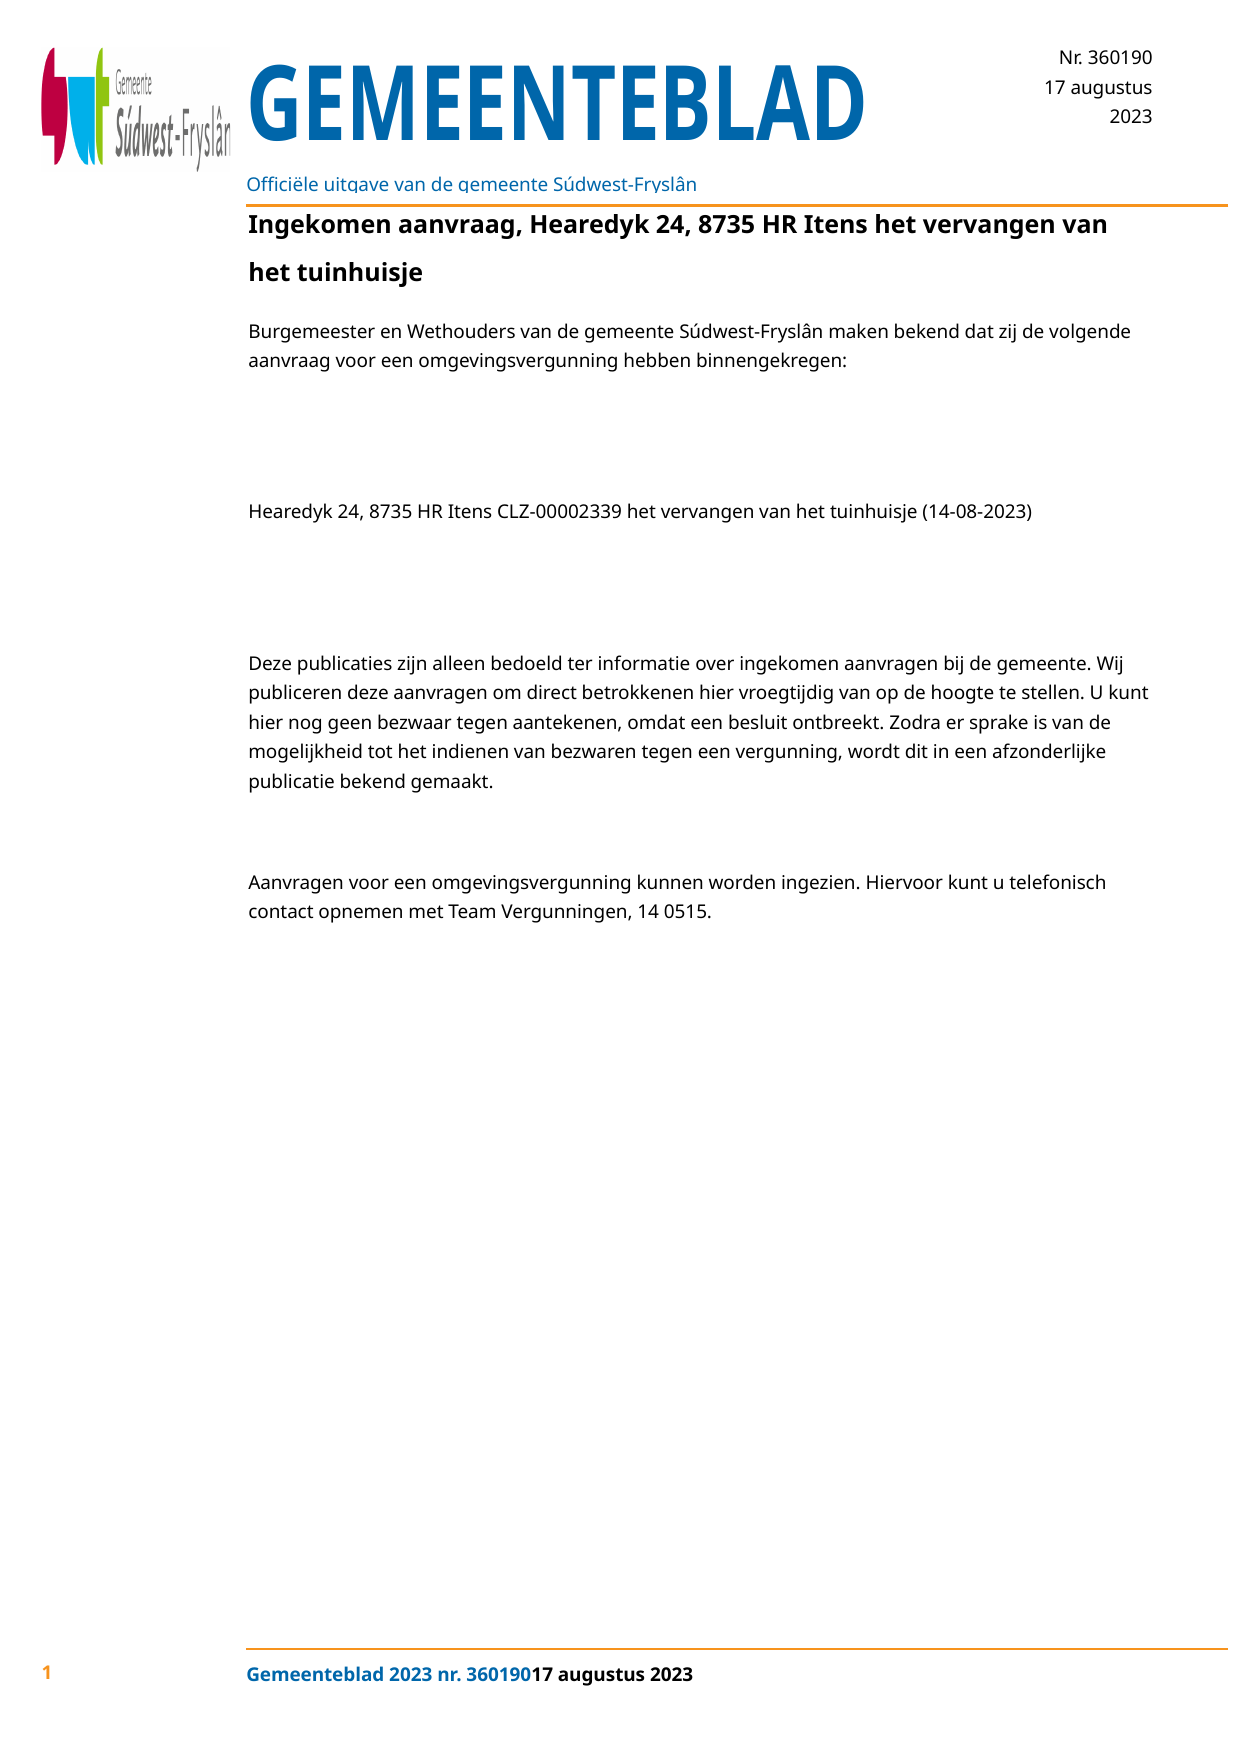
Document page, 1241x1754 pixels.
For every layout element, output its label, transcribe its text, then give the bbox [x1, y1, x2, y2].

text Ingekomen aanvraag, Hearedyk 24, 8735 HR Itens het vervangen van het tuinhuisje [248, 207, 1152, 288]
text Burgemeester en Wethouders van de gemeente Súdwest-Fryslân maken bekend dat zij de volgende aanvraag voor een omgevingsvergunning hebben binnengekregen: [248, 318, 1152, 373]
text Aanvragen voor een omgevingsvergunning kunnen worden ingezien. Hiervoor kunt u telefonisch contact opnemen met Team Vergunningen, 14 0515. [248, 869, 1152, 924]
picture [41, 47, 231, 172]
text Hearedyk 24, 8735 HR Itens CLZ-00002339 het vervangen van het tuinhuisje (14-08-2023) [248, 499, 1152, 524]
text Deze publicaties zijn alleen bedoeld ter informatie over ingekomen aanvragen bij de gemeente. Wij publiceren deze aanvragen om direct betrokkenen hier vroegtijdig van op de hoogte te stellen. U kunt hier nog geen bezwaar tegen aantekenen, omdat een besluit ontbreekt. Zodra er sprake is van de mogelijkheid tot het indienen van bezwaren tegen een vergunning, wordt dit in een afzonderlijke publicatie bekend gemaakt. [248, 650, 1152, 794]
